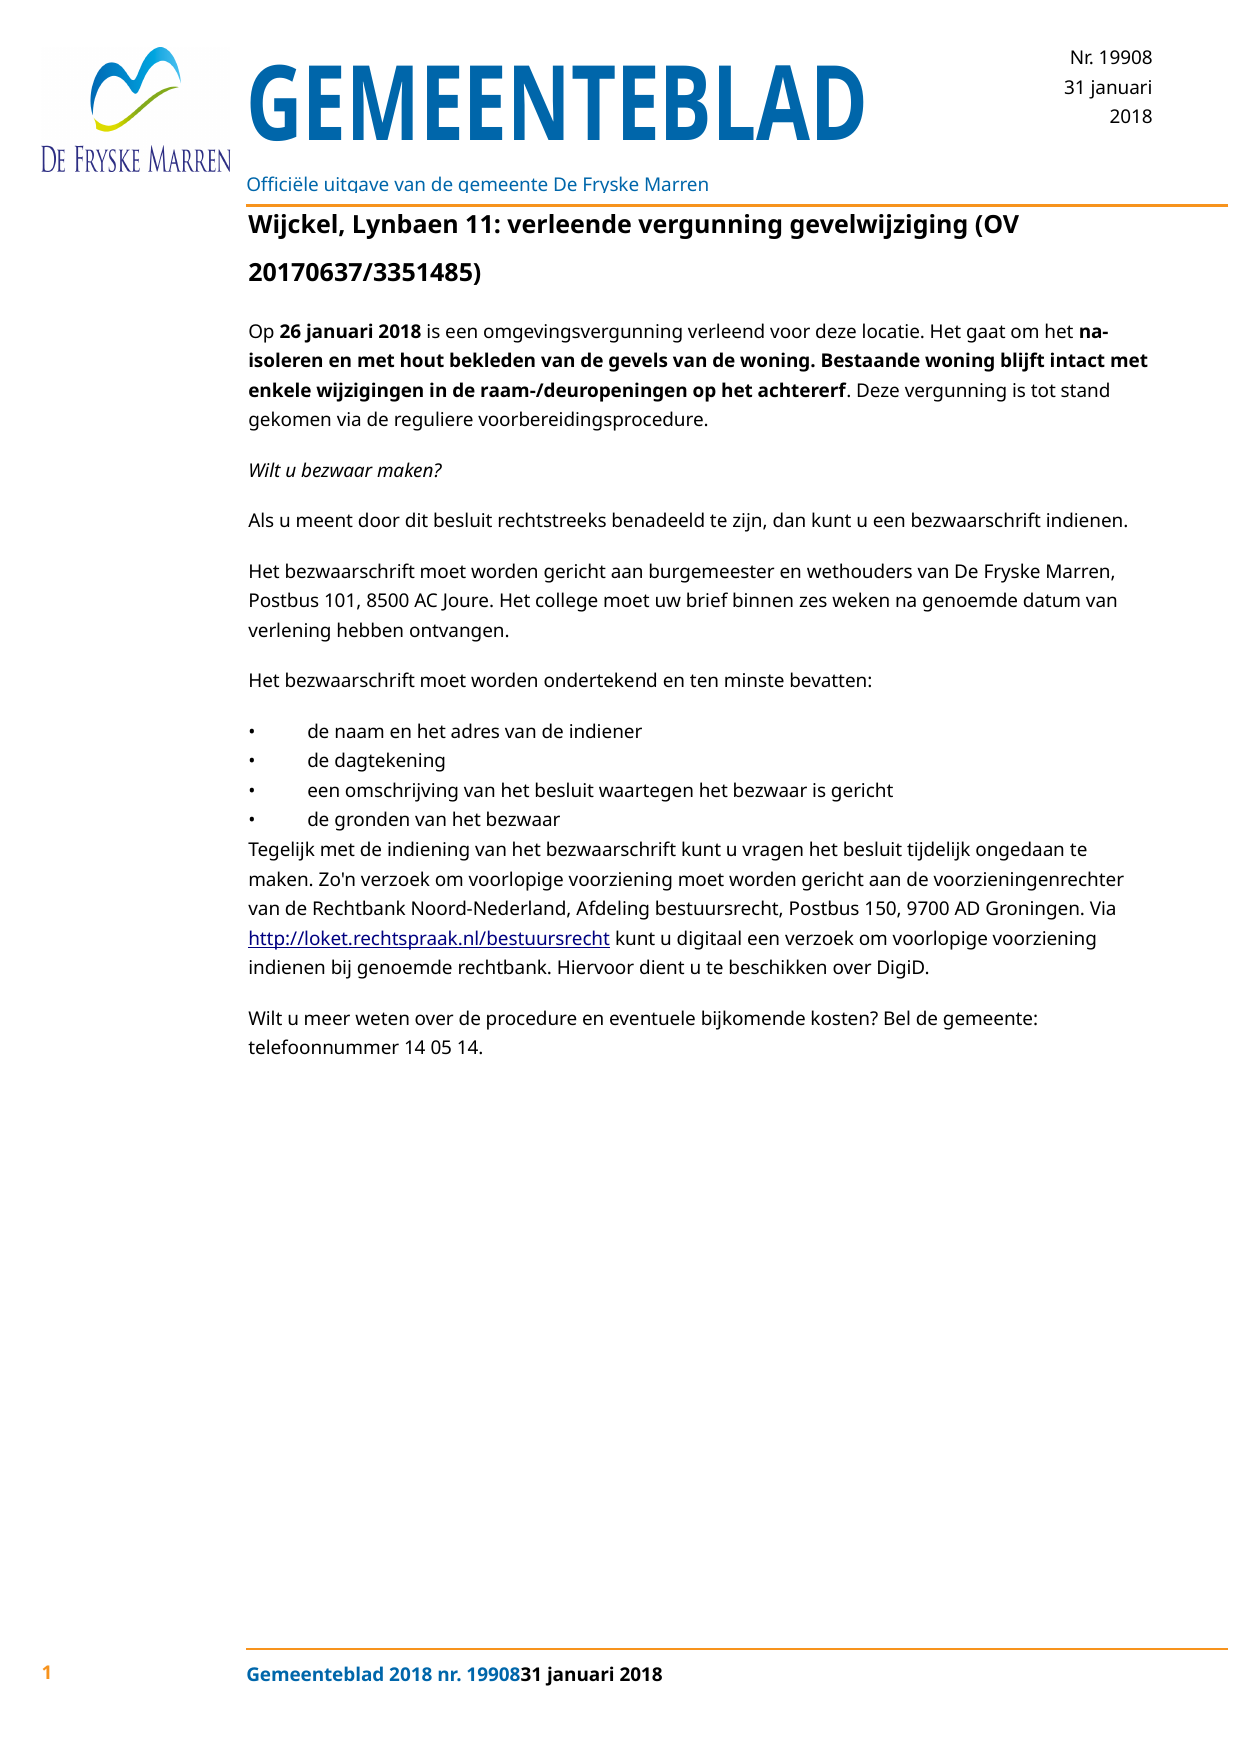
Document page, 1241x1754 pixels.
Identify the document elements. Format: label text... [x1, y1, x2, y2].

list de dagtekening [248, 747, 1152, 773]
text Het bezwaarschrift moet worden ondertekend en ten minste bevatten: [248, 667, 1152, 693]
text Wilt u bezwaar maken? [248, 457, 1152, 483]
text Wilt u meer weten over de procedure en eventuele bijkomende kosten? Bel de gemeente: telefoonnummer 14 05 14. [248, 1005, 1152, 1060]
list de naam en het adres van de indiener [248, 718, 1152, 744]
list de gronden van het bezwaar [248, 807, 1152, 832]
text Als u meent door dit besluit rechtstreeks benadeeld te zijn, dan kunt u een bezwaarschrift indienen. [248, 507, 1152, 533]
text Tegelijk met de indiening van het bezwaarschrift kunt u vragen het besluit tijdelijk ongedaan te maken. Zo'n verzoek om voorlopige voorziening moet worden gericht aan de voorzieningenrechter van de Rechtbank Noord-Nederland, Afdeling bestuursrecht, Postbus 150, 9700 AD Groningen. Via http://loket.rechtspraak.nl/bestuursrecht kunt u digitaal een verzoek om voorlopige voorziening indienen bij genoemde rechtbank. Hiervoor dient u te beschikken over DigiD. [248, 836, 1152, 980]
text Het bezwaarschrift moet worden gericht aan burgemeester en wethouders van De Fryske Marren, Postbus 101, 8500 AC Joure. Het college moet uw brief binnen zes weken na genoemde datum van verlening hebben ontvangen. [248, 558, 1152, 643]
text Wijckel, Lynbaen 11: verleende vergunning gevelwijziging (OV 20170637/3351485) [248, 207, 1152, 288]
picture [41, 47, 231, 172]
list een omschrijving van het besluit waartegen het bezwaar is gericht [248, 777, 1152, 803]
text Op 26 januari 2018 is een omgevingsvergunning verleend voor deze locatie. Het gaat om het na-isoleren en met hout bekleden van de gevels van de woning. Bestaande woning blijft intact met enkele wijzigingen in de raam-/deuropeningen op het achtererf. Deze vergunning is tot stand gekomen via de reguliere voorbereidingsprocedure. [248, 318, 1152, 432]
